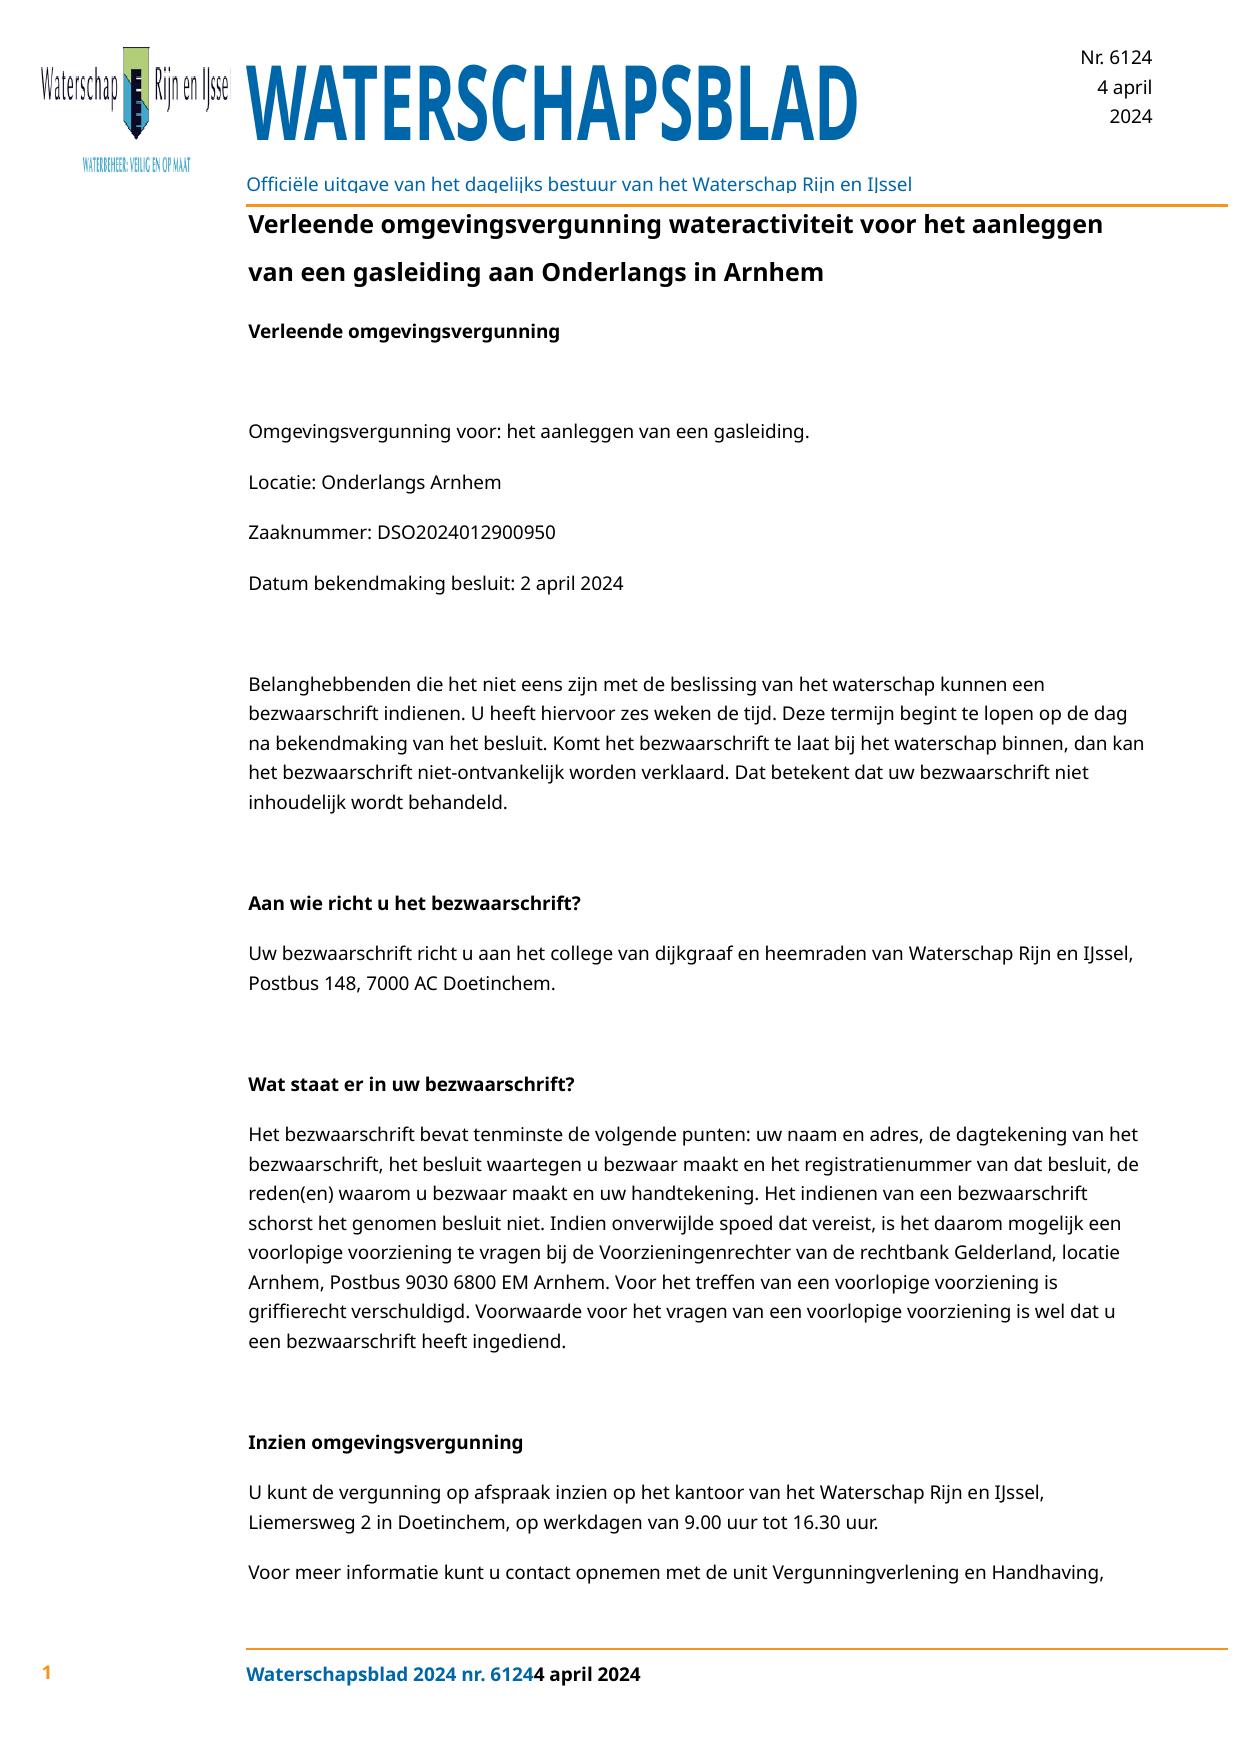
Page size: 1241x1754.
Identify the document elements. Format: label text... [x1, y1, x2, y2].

text Wat staat er in uw bezwaarschrift? [248, 1071, 1152, 1097]
picture [41, 47, 231, 172]
text Locatie: Onderlangs Arnhem [248, 469, 1152, 495]
text Voor meer informatie kunt u contact opnemen met de unit Vergunningverlening en Handhaving, [248, 1559, 1152, 1585]
text U kunt de vergunning op afspraak inzien op het kantoor van het Waterschap Rijn en IJssel, Liemersweg 2 in Doetinchem, op werkdagen van 9.00 uur tot 16.30 uur. [248, 1479, 1152, 1535]
text Verleende omgevingsvergunning [248, 318, 1152, 344]
text Datum bekendmaking besluit: 2 april 2024 [248, 570, 1152, 596]
text Uw bezwaarschrift richt u aan het college van dijkgraaf en heemraden van Waterschap Rijn en IJssel, Postbus 148, 7000 AC Doetinchem. [248, 940, 1152, 996]
text Aan wie richt u het bezwaarschrift? [248, 890, 1152, 916]
text Omgevingsvergunning voor: het aanleggen van een gasleiding. [248, 419, 1152, 444]
text Belanghebbenden die het niet eens zijn met de beslissing van het waterschap kunnen een bezwaarschrift indienen. U heeft hiervoor zes weken de tijd. Deze termijn begint te lopen op de dag na bekendmaking van het besluit. Komt het bezwaarschrift te laat bij het waterschap binnen, dan kan het bezwaarschrift niet-ontvankelijk worden verklaard. Dat betekent dat uw bezwaarschrift niet inhoudelijk wordt behandeld. [248, 671, 1152, 815]
text Verleende omgevingsvergunning wateractiviteit voor het aanleggen van een gasleiding aan Onderlangs in Arnhem [248, 207, 1152, 288]
text Inzien omgevingsvergunning [248, 1429, 1152, 1455]
text Het bezwaarschrift bevat tenminste de volgende punten: uw naam en adres, de dagtekening van het bezwaarschrift, het besluit waartegen u bezwaar maakt en het registratienummer van dat besluit, de reden(en) waarom u bezwaar maakt en uw handtekening. Het indienen van een bezwaarschrift schorst het genomen besluit niet. Indien onverwijlde spoed dat vereist, is het daarom mogelijk een voorlopige voorziening te vragen bij de Voorzieningenrechter van de rechtbank Gelderland, locatie Arnhem, Postbus 9030 6800 EM Arnhem. Voor het treffen van een voorlopige voorziening is griffierecht verschuldigd. Voorwaarde voor het vragen van een voorlopige voorziening is wel dat u een bezwaarschrift heeft ingediend. [248, 1121, 1152, 1354]
text Zaaknummer: DSO2024012900950 [248, 519, 1152, 545]
